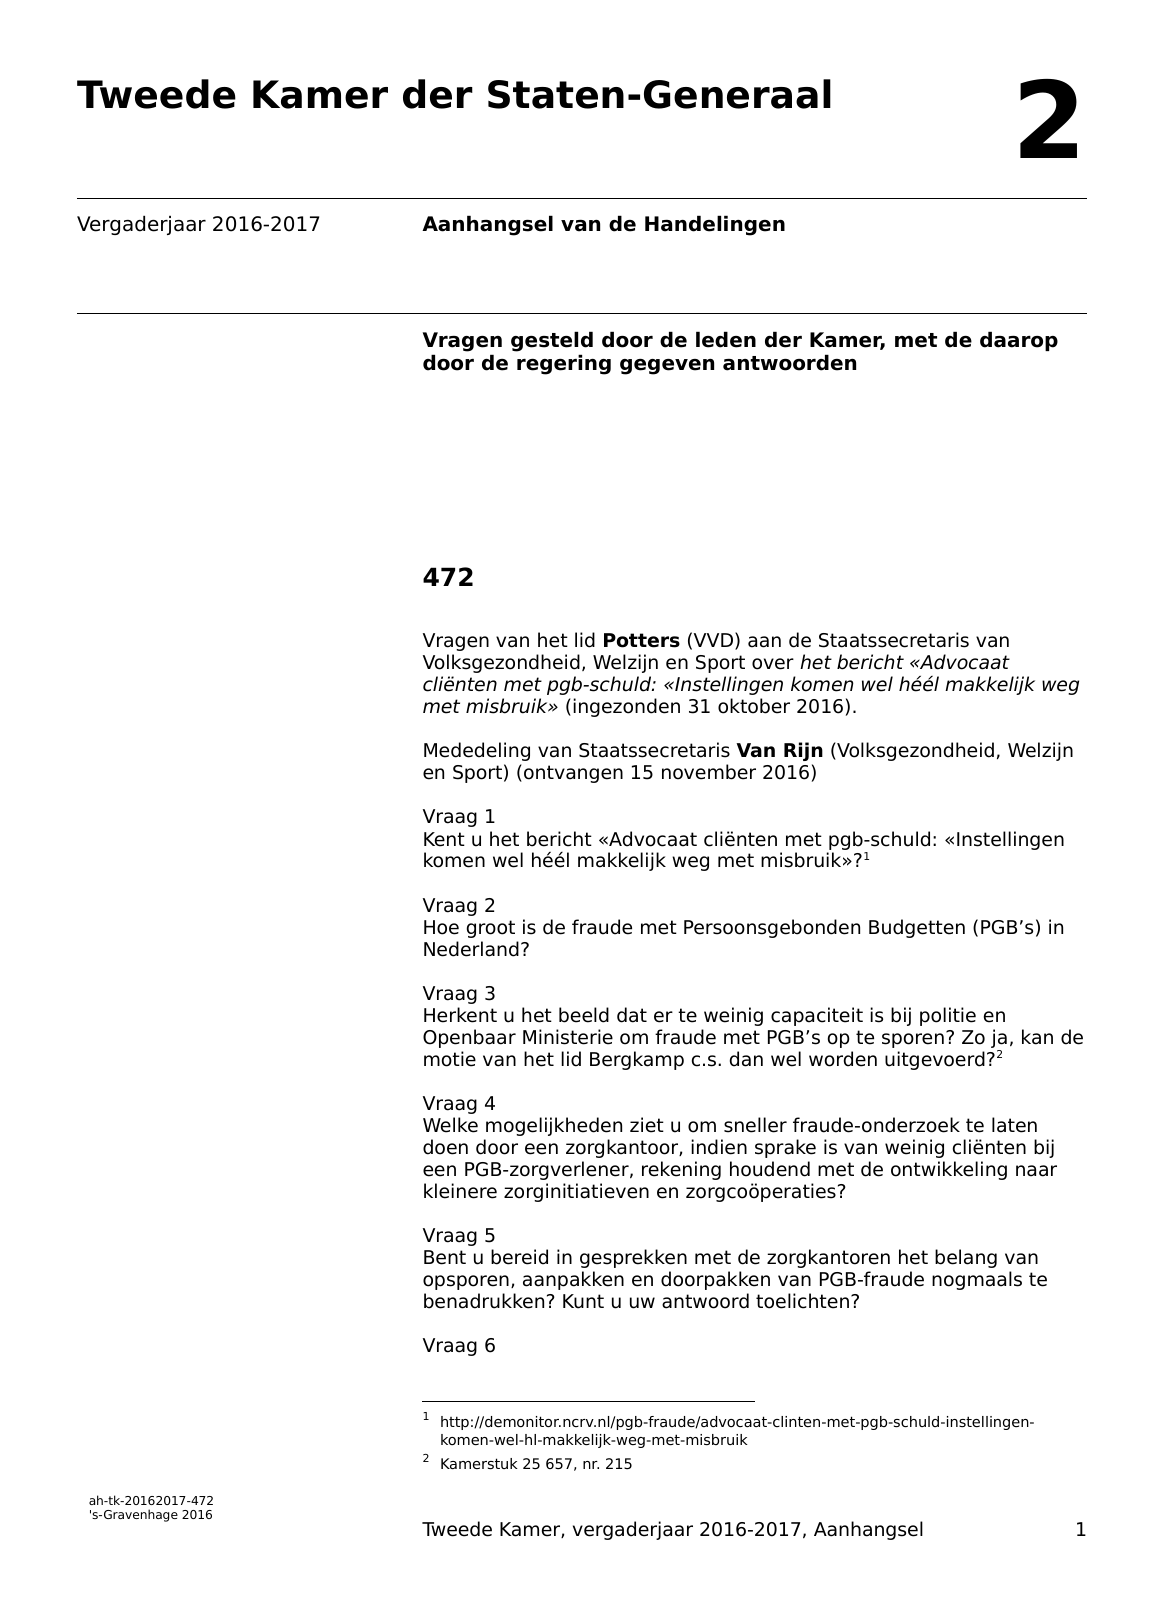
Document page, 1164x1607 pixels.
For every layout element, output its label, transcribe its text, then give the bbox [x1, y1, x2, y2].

text Bent u bereid in gesprekken met de zorgkantoren het belang van opsporen, aanpakken en doorpakken van PGB-fraude nogmaals te benadrukken? Kunt u uw antwoord toelichten? [422, 1247, 1087, 1313]
table_cell Vragen gesteld door de leden der Kamer, met de daarop door de regering gegeven antwoorden [422, 314, 1087, 375]
text http://demonitor.ncrv.nl/pgb-fraude/advocaat-clinten-met-pgb-schuld-instellingen-komen-wel-hl-makkelijk-weg-met-misbruik [422, 1410, 1087, 1449]
text Kent u het bericht «Advocaat cliënten met pgb-schuld: «Instellingen komen wel héél makkelijk weg met misbruik»? [422, 828, 1087, 872]
text Vraag 6 [422, 1335, 1087, 1357]
table_cell Vergaderjaar 2016-2017 [77, 199, 422, 313]
text Kamerstuk 25 657, nr. 215 [422, 1452, 1087, 1474]
text Vraag 2 [422, 894, 1087, 917]
table_header 2 [886, 59, 1087, 198]
table_cell [77, 314, 422, 375]
text Welke mogelijkheden ziet u om sneller fraude-onderzoek te laten doen door een zorgkantoor, indien sprake is van weinig cliënten bij een PGB-zorgverlener, rekening houdend met de ontwikkeling naar kleinere zorginitiatieven en zorgcoöperaties? [422, 1115, 1087, 1203]
text 's-Gravenhage 2016 [88, 1508, 323, 1522]
table_header Tweede Kamer der Staten-Generaal [77, 59, 886, 198]
text Vragen van het lid Potters (VVD) aan de Staatssecretaris van Volksgezondheid, Welzijn en Sport over het bericht «Advocaat cliënten met pgb-schuld: «Instellingen komen wel héél makkelijk weg met misbruik» (ingezonden 31 oktober 2016). [422, 630, 1087, 718]
text 472 [422, 563, 1087, 592]
text Herkent u het beeld dat er te weinig capaciteit is bij politie en Openbaar Ministerie om fraude met PGB’s op te sporen? Zo ja, kan de motie van het lid Bergkamp c.s. dan wel worden uitgevoerd? [422, 1005, 1087, 1071]
text Vraag 1 [422, 806, 1087, 828]
text Vraag 3 [422, 983, 1087, 1005]
text Hoe groot is de fraude met Persoonsgebonden Budgetten (PGB’s) in Nederland? [422, 917, 1087, 961]
table_cell Aanhangsel van de Handelingen [422, 199, 1087, 313]
text Vraag 5 [422, 1225, 1087, 1247]
text Mededeling van Staatssecretaris Van Rijn (Volksgezondheid, Welzijn en Sport) (ontvangen 15 november 2016) [422, 740, 1087, 784]
text ah-tk-20162017-472 [88, 1494, 323, 1508]
text Vraag 4 [422, 1093, 1087, 1115]
